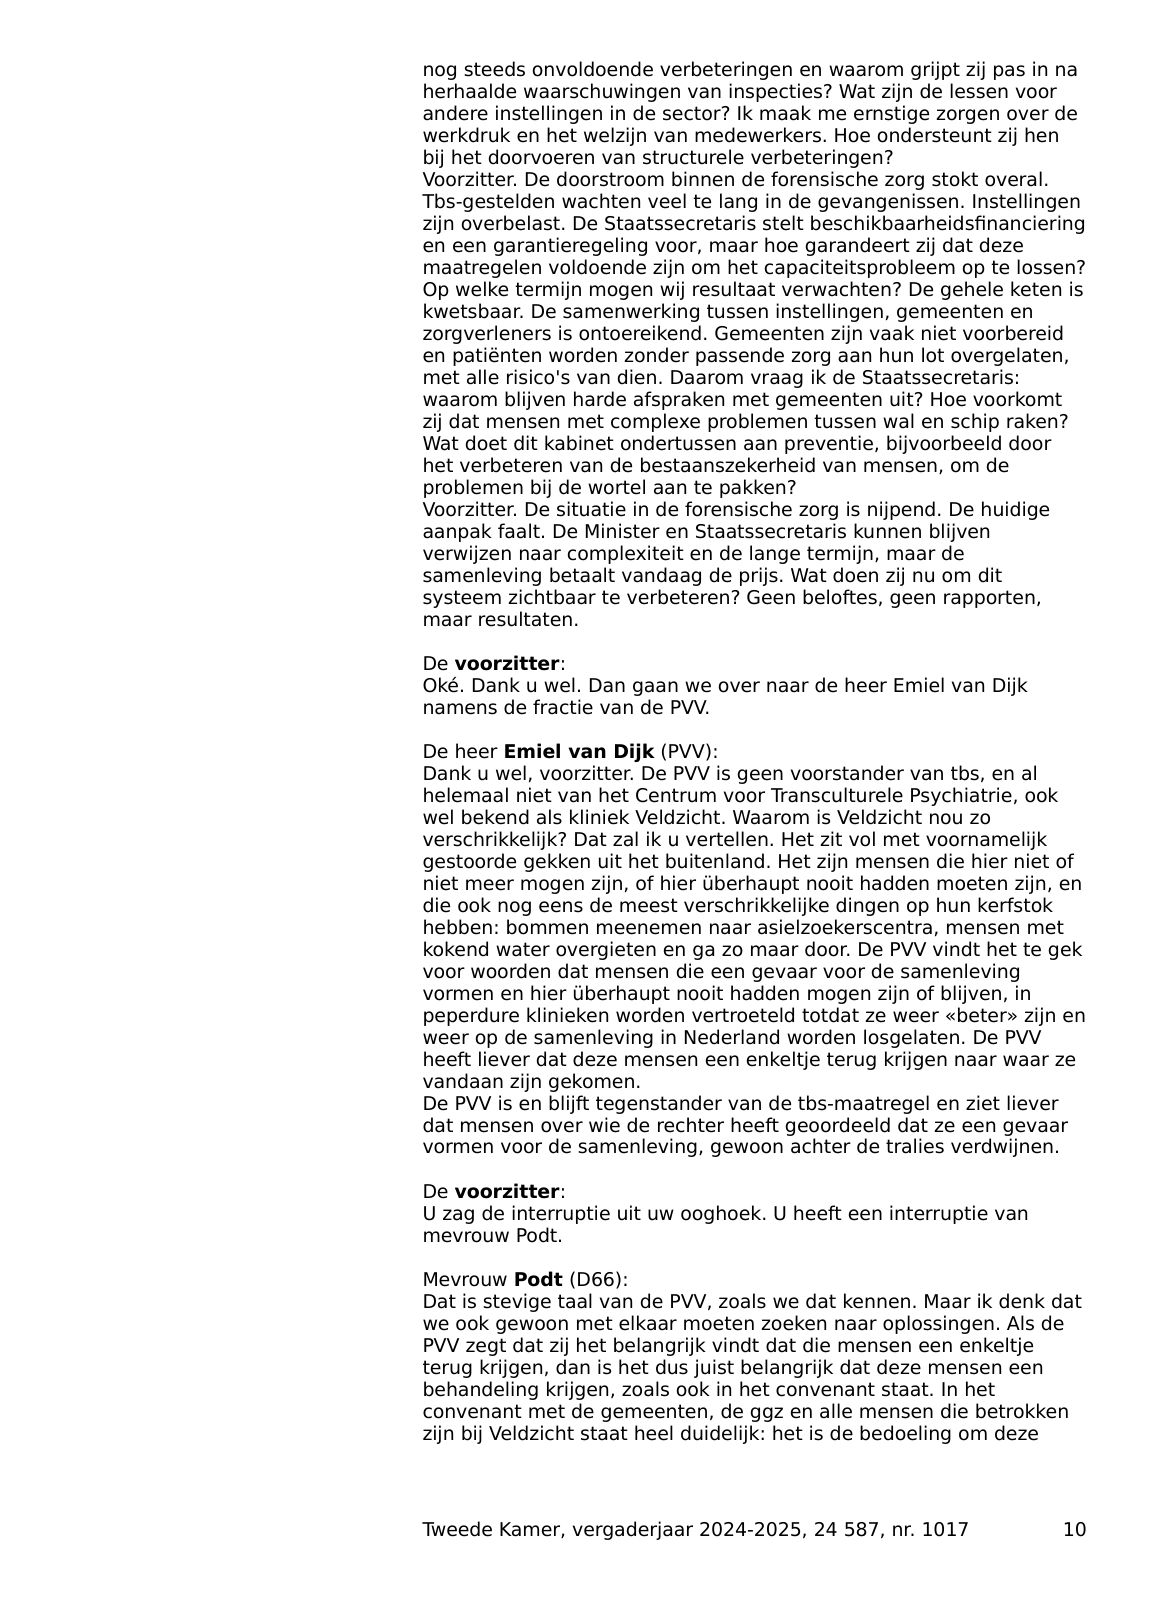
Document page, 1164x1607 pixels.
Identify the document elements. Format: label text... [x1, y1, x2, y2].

text De voorzitter: [422, 653, 1087, 675]
text Mevrouw Podt (D66): [422, 1269, 1087, 1291]
text Dank u wel, voorzitter. De PVV is geen voorstander van tbs, en al helemaal niet van het Centrum voor Transculturele Psychiatrie, ook wel bekend als kliniek Veldzicht. Waarom is Veldzicht nou zo verschrikkelijk? Dat zal ik u vertellen. Het zit vol met voornamelijk gestoorde gekken uit het buitenland. Het zijn mensen die hier niet of niet meer mogen zijn, of hier überhaupt nooit hadden moeten zijn, en die ook nog eens de meest verschrikkelijke dingen op hun kerfstok hebben: bommen meenemen naar asielzoekerscentra, mensen met kokend water overgieten en ga zo maar door. De PVV vindt het te gek voor woorden dat mensen die een gevaar voor de samenleving vormen en hier überhaupt nooit hadden mogen zijn of blijven, in peperdure klinieken worden vertroeteld totdat ze weer «beter» zijn en weer op de samenleving in Nederland worden losgelaten. De PVV heeft liever dat deze mensen een enkeltje terug krijgen naar waar ze vandaan zijn gekomen. [422, 763, 1087, 1092]
text De heer Emiel van Dijk (PVV): [422, 741, 1087, 763]
text De voorzitter: [422, 1181, 1087, 1203]
text U zag de interruptie uit uw ooghoek. U heeft een interruptie van mevrouw Podt. [422, 1203, 1087, 1247]
text Voorzitter. De doorstroom binnen de forensische zorg stokt overal. Tbs-gestelden wachten veel te lang in de gevangenissen. Instellingen zijn overbelast. De Staatssecretaris stelt beschikbaarheidsfinanciering en een garantieregeling voor, maar hoe garandeert zij dat deze maatregelen voldoende zijn om het capaciteitsprobleem op te lossen? Op welke termijn mogen wij resultaat verwachten? De gehele keten is kwetsbaar. De samenwerking tussen instellingen, gemeenten en zorgverleners is ontoereikend. Gemeenten zijn vaak niet voorbereid en patiënten worden zonder passende zorg aan hun lot overgelaten, met alle risico's van dien. Daarom vraag ik de Staatssecretaris: waarom blijven harde afspraken met gemeenten uit? Hoe voorkomt zij dat mensen met complexe problemen tussen wal en schip raken? Wat doet dit kabinet ondertussen aan preventie, bijvoorbeeld door het verbeteren van de bestaanszekerheid van mensen, om de problemen bij de wortel aan te pakken? [422, 169, 1087, 499]
text Voorzitter. De situatie in de forensische zorg is nijpend. De huidige aanpak faalt. De Minister en Staatssecretaris kunnen blijven verwijzen naar complexiteit en de lange termijn, maar de samenleving betaalt vandaag de prijs. Wat doen zij nu om dit systeem zichtbaar te verbeteren? Geen beloftes, geen rapporten, maar resultaten. [422, 499, 1087, 631]
text De PVV is en blijft tegenstander van de tbs-maatregel en ziet liever dat mensen over wie de rechter heeft geoordeeld dat ze een gevaar vormen voor de samenleving, gewoon achter de tralies verdwijnen. [422, 1092, 1087, 1158]
text nog steeds onvoldoende verbeteringen en waarom grijpt zij pas in na herhaalde waarschuwingen van inspecties? Wat zijn de lessen voor andere instellingen in de sector? Ik maak me ernstige zorgen over de werkdruk en het welzijn van medewerkers. Hoe ondersteunt zij hen bij het doorvoeren van structurele verbeteringen? [422, 59, 1087, 169]
text Dat is stevige taal van de PVV, zoals we dat kennen. Maar ik denk dat we ook gewoon met elkaar moeten zoeken naar oplossingen. Als de PVV zegt dat zij het belangrijk vindt dat die mensen een enkeltje terug krijgen, dan is het dus juist belangrijk dat deze mensen een behandeling krijgen, zoals ook in het convenant staat. In het convenant met de gemeenten, de ggz en alle mensen die betrokken zijn bij Veldzicht staat heel duidelijk: het is de bedoeling om deze [422, 1291, 1087, 1444]
text Oké. Dank u wel. Dan gaan we over naar de heer Emiel van Dijk namens de fractie van de PVV. [422, 675, 1087, 719]
